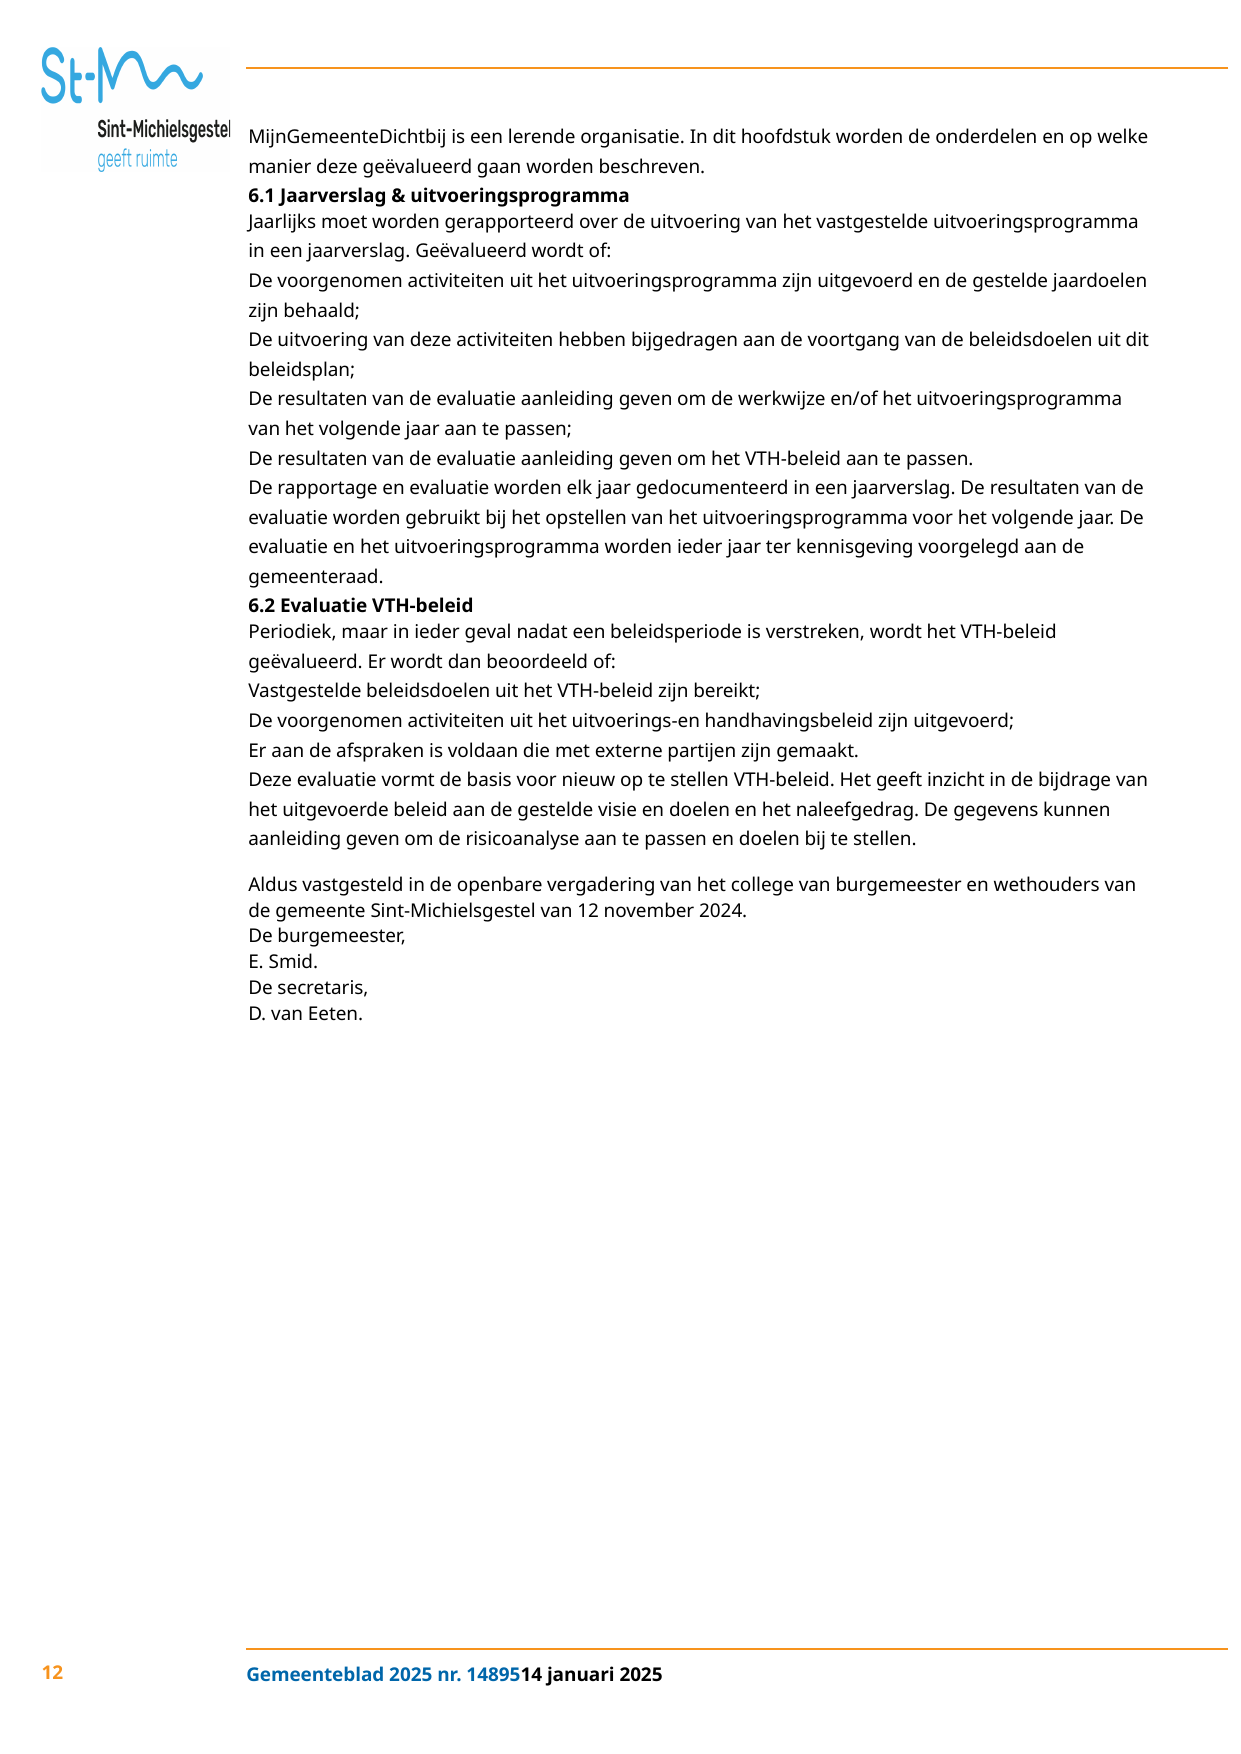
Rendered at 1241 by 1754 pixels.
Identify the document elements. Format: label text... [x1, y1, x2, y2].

text De rapportage en evaluatie worden elk jaar gedocumenteerd in een jaarverslag. De resultaten van de evaluatie worden gebruikt bij het opstellen van het uitvoeringsprogramma voor het volgende jaar. De evaluatie en het uitvoeringsprogramma worden ieder jaar ter kennisgeving voorgelegd aan de gemeenteraad. [248, 474, 1152, 589]
text Vastgestelde beleidsdoelen uit het VTH-beleid zijn bereikt; [248, 678, 1152, 703]
text Deze evaluatie vormt de basis voor nieuw op te stellen VTH-beleid. Het geeft inzicht in de bijdrage van het uitgevoerde beleid aan de gestelde visie en doelen en het naleefgedrag. De gegevens kunnen aanleiding geven om de risicoanalyse aan te passen en doelen bij te stellen. [248, 766, 1152, 851]
text Jaarlijks moet worden gerapporteerd over de uitvoering van het vastgestelde uitvoeringsprogramma in een jaarverslag. Geëvalueerd wordt of: [248, 208, 1152, 263]
picture [41, 47, 231, 172]
text MijnGemeenteDichtbij is een lerende organisatie. In dit hoofdstuk worden de onderdelen en op welke manier deze geëvalueerd gaan worden beschreven. [248, 123, 1152, 178]
text De secretaris, [248, 974, 1152, 1000]
text Aldus vastgesteld in de openbare vergadering van het college van burgemeester en wethouders van de gemeente Sint-Michielsgestel van 12 november 2024. [248, 871, 1152, 923]
text Periodiek, maar in ieder geval nadat een beleidsperiode is verstreken, wordt het VTH-beleid geëvalueerd. Er wordt dan beoordeeld of: [248, 618, 1152, 674]
text De voorgenomen activiteiten uit het uitvoeringsprogramma zijn uitgevoerd en de gestelde jaardoelen zijn behaald; [248, 267, 1152, 323]
text E. Smid. [248, 948, 1152, 974]
text Er aan de afspraken is voldaan die met externe partijen zijn gemaakt. [248, 737, 1152, 762]
text 6.1 Jaarverslag & uitvoeringsprogramma [248, 182, 1152, 208]
text De uitvoering van deze activiteiten hebben bijgedragen aan de voortgang van de beleidsdoelen uit dit beleidsplan; [248, 326, 1152, 382]
text De voorgenomen activiteiten uit het uitvoerings-en handhavingsbeleid zijn uitgevoerd; [248, 707, 1152, 733]
text De resultaten van de evaluatie aanleiding geven om het VTH-beleid aan te passen. [248, 445, 1152, 471]
text De burgemeester, [248, 923, 1152, 948]
text D. van Eeten. [248, 1000, 1152, 1026]
text 6.2 Evaluatie VTH-beleid [248, 593, 1152, 618]
text De resultaten van de evaluatie aanleiding geven om de werkwijze en/of het uitvoeringsprogramma van het volgende jaar aan te passen; [248, 386, 1152, 441]
